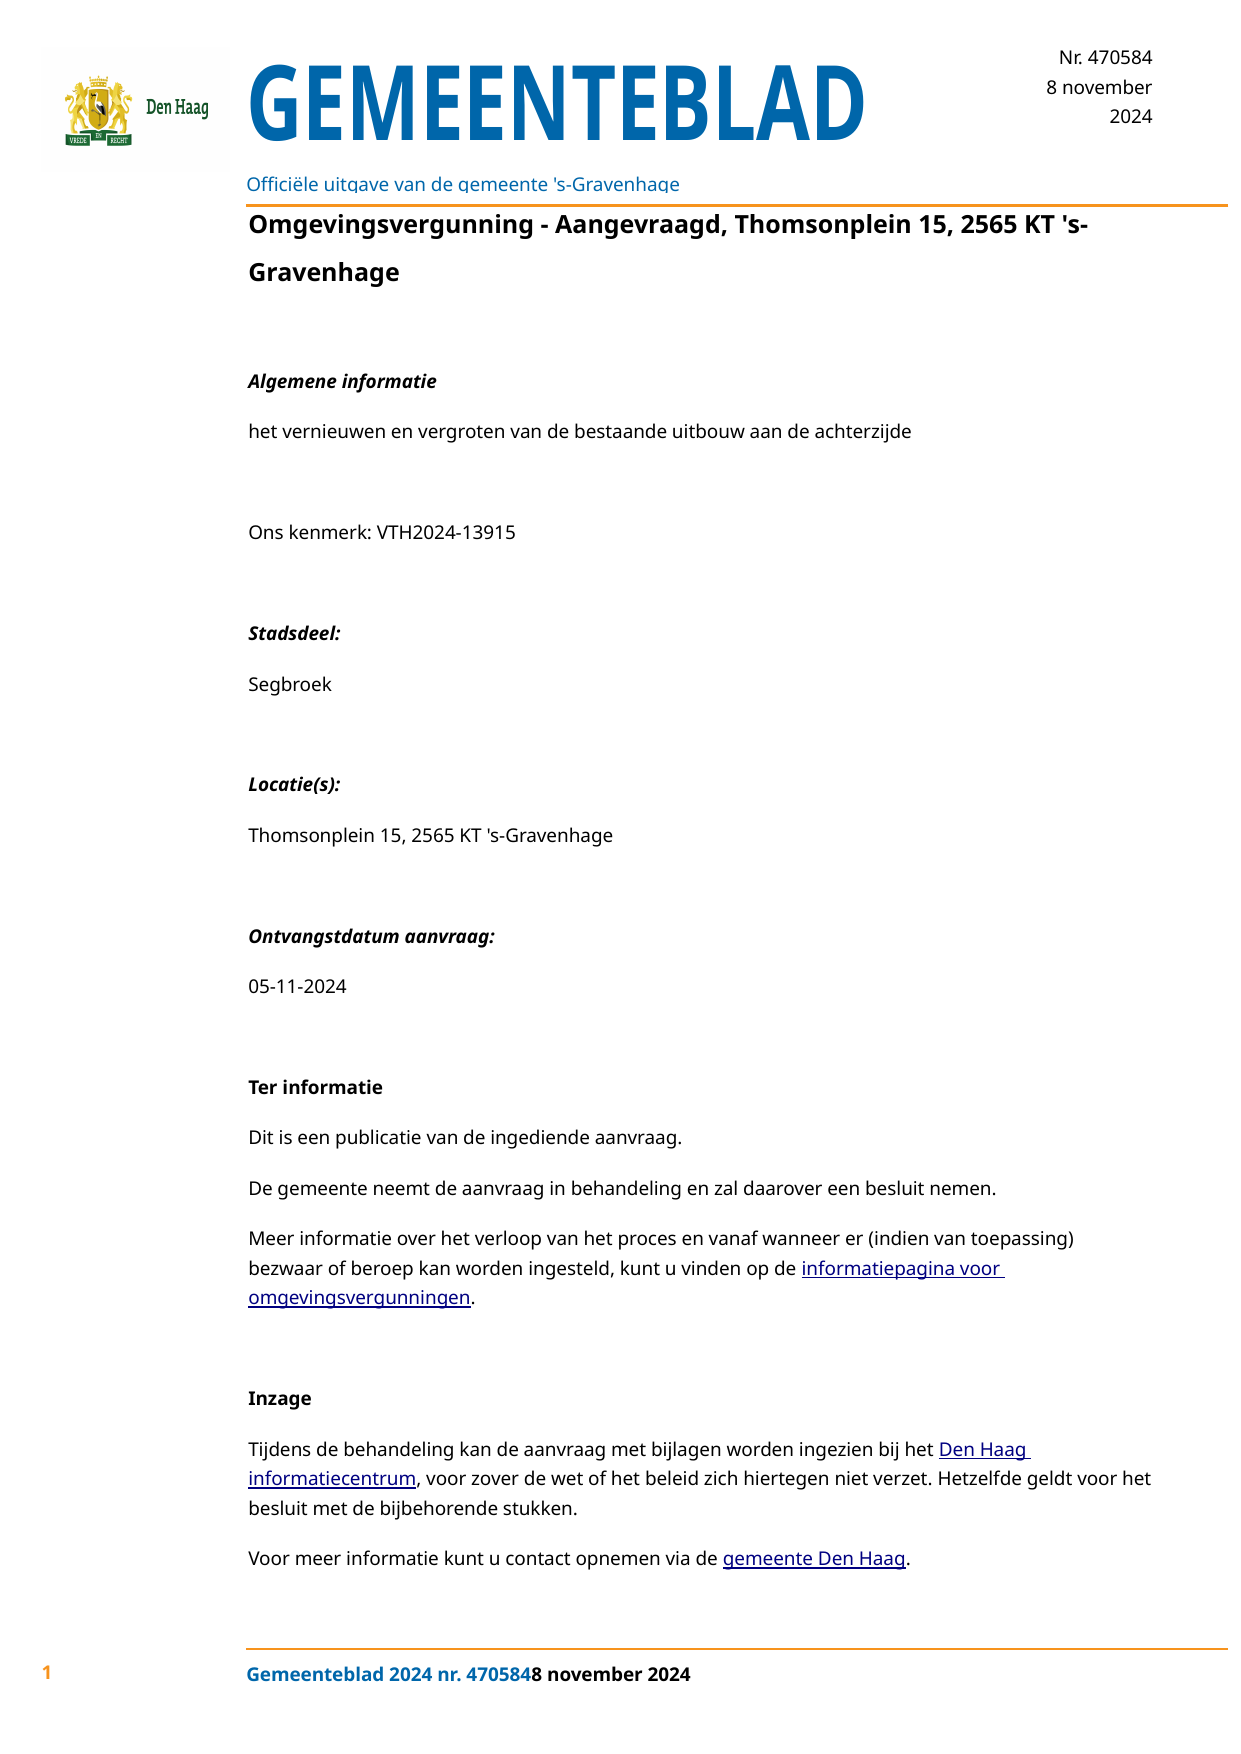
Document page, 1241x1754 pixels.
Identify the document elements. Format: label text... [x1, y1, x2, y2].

text Segbroek [248, 671, 1152, 697]
text Thomsonplein 15, 2565 KT 's-Gravenhage [248, 822, 1152, 848]
text Tijdens de behandeling kan de aanvraag met bijlagen worden ingezien bij het Den Haag informatiecentrum, voor zover de wet of het beleid zich hiertegen niet verzet. Hetzelfde geldt voor het besluit met de bijbehorende stukken. [248, 1436, 1152, 1521]
text het vernieuwen en vergroten van de bestaande uitbouw aan de achterzijde [248, 419, 1152, 444]
text De gemeente neemt de aanvraag in behandeling en zal daarover een besluit nemen. [248, 1175, 1152, 1201]
text Ontvangstdatum aanvraag: [248, 923, 1152, 949]
text 05-11-2024 [248, 973, 1152, 999]
text Inzage [248, 1385, 1152, 1411]
text Algemene informatie [248, 368, 1152, 394]
picture [41, 47, 231, 172]
text Voor meer informatie kunt u contact opnemen via de gemeente Den Haag. [248, 1545, 1152, 1571]
text Stadsdeel: [248, 620, 1152, 646]
text Locatie(s): [248, 772, 1152, 797]
text Meer informatie over het verloop van het proces en vanaf wanneer er (indien van toepassing) bezwaar of beroep kan worden ingesteld, kunt u vinden op de informatiepagina voor omgevingsvergunningen. [248, 1225, 1152, 1310]
text Omgevingsvergunning - Aangevraagd, Thomsonplein 15, 2565 KT 's-Gravenhage [248, 207, 1152, 288]
text Ter informatie [248, 1074, 1152, 1100]
text Ons kenmerk: VTH2024-13915 [248, 519, 1152, 545]
text Dit is een publicatie van de ingediende aanvraag. [248, 1124, 1152, 1150]
